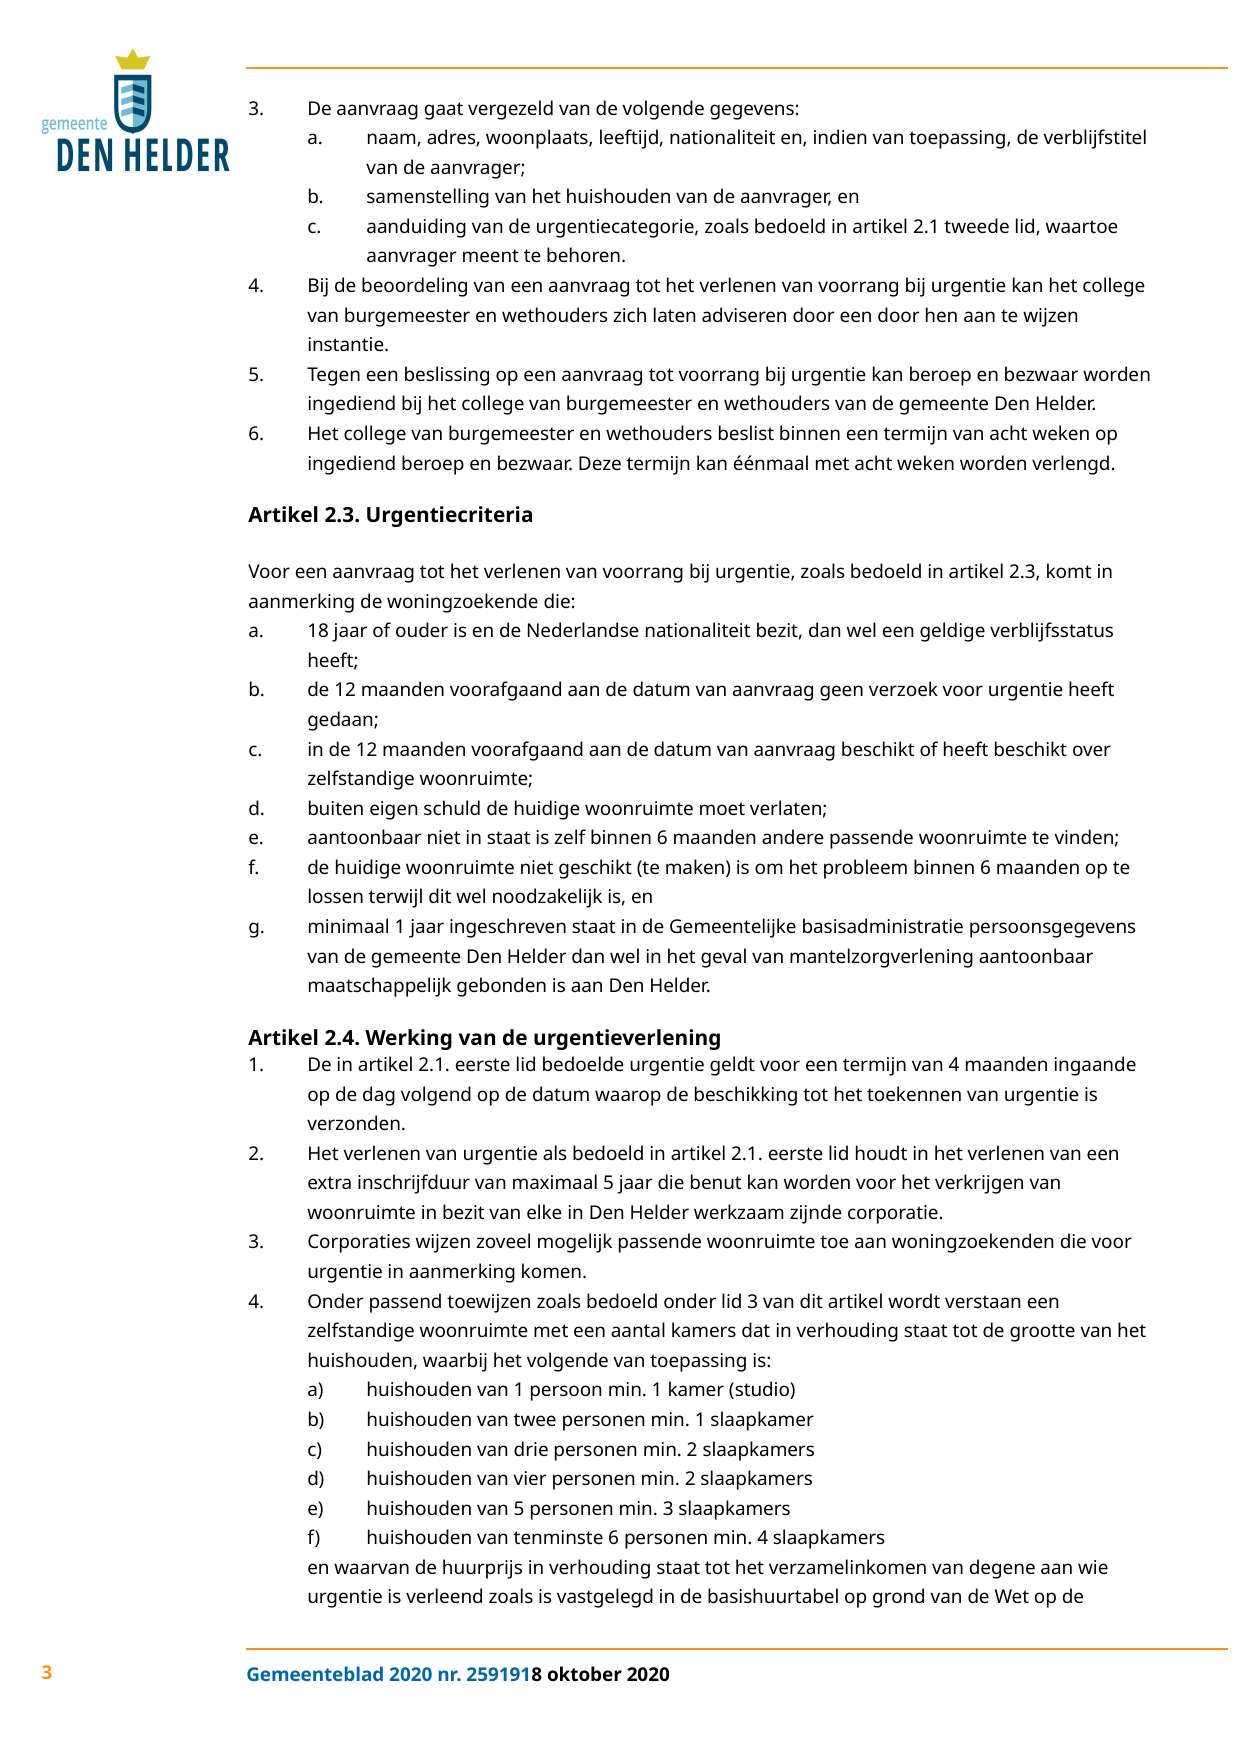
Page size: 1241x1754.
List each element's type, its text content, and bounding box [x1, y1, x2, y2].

list naam, adres, woonplaats, leeftijd, nationaliteit en, indien van toepassing, de verblijfstitel van de aanvrager; [307, 124, 1152, 180]
list Het verlenen van urgentie als bedoeld in artikel 2.1. eerste lid houdt in het verlenen van een extra inschrijfduur van maximaal 5 jaar die benut kan worden voor het verkrijgen van woonruimte in bezit van elke in Den Helder werkzaam zijnde corporatie. [248, 1140, 1152, 1225]
list in de 12 maanden voorafgaand aan de datum van aanvraag beschikt of heeft beschikt over zelfstandige woonruimte; [248, 736, 1152, 791]
list aantoonbaar niet in staat is zelf binnen 6 maanden andere passende woonruimte te vinden; [248, 824, 1152, 850]
list huishouden van 1 persoon min. 1 kamer (studio) [307, 1377, 1152, 1402]
text Artikel 2.3. Urgentiecriteria [248, 500, 1152, 529]
list de 12 maanden voorafgaand aan de datum van aanvraag geen verzoek voor urgentie heeft gedaan; [248, 677, 1152, 732]
picture [63, 144, 68, 165]
picture [100, 154, 106, 172]
list huishouden van drie personen min. 2 slaapkamers [307, 1436, 1152, 1462]
list de huidige woonruimte niet geschikt (te maken) is om het probleem binnen 6 maanden op te lossen terwijl dit wel noodzakelijk is, en [248, 854, 1152, 909]
text Artikel 2.4. Werking van de urgentieverlening [248, 1023, 1152, 1051]
list huishouden van 5 personen min. 3 slaapkamers [307, 1495, 1152, 1521]
list De aanvraag gaat vergezeld van de volgende gegevens: [248, 95, 1152, 121]
picture [220, 160, 224, 172]
list Het college van burgemeester en wethouders beslist binnen een termijn van acht weken op ingediend beroep en bezwaar. Deze termijn kan éénmaal met acht weken worden verlengd. [248, 420, 1152, 476]
picture [130, 157, 135, 172]
picture [182, 144, 187, 165]
list huishouden van tenminste 6 personen min. 4 slaapkamers [307, 1524, 1152, 1550]
text Voor een aanvraag tot het verlenen van voorrang bij urgentie, zoals bedoeld in artikel 2.3, komt in aanmerking de woningzoekende die: [248, 558, 1152, 613]
list buiten eigen schuld de huidige woonruimte moet verlaten; [248, 795, 1152, 821]
list samenstelling van het huishouden van de aanvrager, en [307, 183, 1152, 209]
list Corporaties wijzen zoveel mogelijk passende woonruimte toe aan woningzoekenden die voor urgentie in aanmerking komen. [248, 1229, 1152, 1284]
list De in artikel 2.1. eerste lid bedoelde urgentie geldt voor een termijn van 4 maanden ingaande op de dag volgend op de datum waarop de beschikking tot het toekennen van urgentie is verzonden. [248, 1051, 1152, 1136]
list huishouden van twee personen min. 1 slaapkamer [307, 1406, 1152, 1432]
list huishouden van vier personen min. 2 slaapkamers [307, 1465, 1152, 1491]
picture [41, 47, 231, 172]
list Bij de beoordeling van een aanvraag tot het verlenen van voorrang bij urgentie kan het college van burgemeester en wethouders zich laten adviseren door een door hen aan te wijzen instantie. [248, 272, 1152, 357]
list aanduiding van de urgentiecategorie, zoals bedoeld in artikel 2.1 tweede lid, waartoe aanvrager meent te behoren. [307, 213, 1152, 268]
list en waarvan de huurprijs in verhouding staat tot het verzamelinkomen van degene aan wie urgentie is verleend zoals is vastgelegd in de basishuurtabel op grond van de Wet op de [248, 1554, 1152, 1609]
list Onder passend toewijzen zoals bedoeld onder lid 3 van dit artikel wordt verstaan een zelfstandige woonruimte met een aantal kamers dat in verhouding staat tot de grootte van het huishouden, waarbij het volgende van toepassing is: [248, 1288, 1152, 1373]
list minimaal 1 jaar ingeschreven staat in de Gemeentelijke basisadministratie persoonsgegevens van de gemeente Den Helder dan wel in het geval van mantelzorgverlening aantoonbaar maatschappelijk gebonden is aan Den Helder. [248, 913, 1152, 998]
list Tegen een beslissing op een aanvraag tot voorrang bij urgentie kan beroep en bezwaar worden ingediend bij het college van burgemeester en wethouders van de gemeente Den Helder. [248, 361, 1152, 416]
list 18 jaar of ouder is en de Nederlandse nationaliteit bezit, dan wel een geldige verblijfsstatus heeft; [248, 617, 1152, 673]
